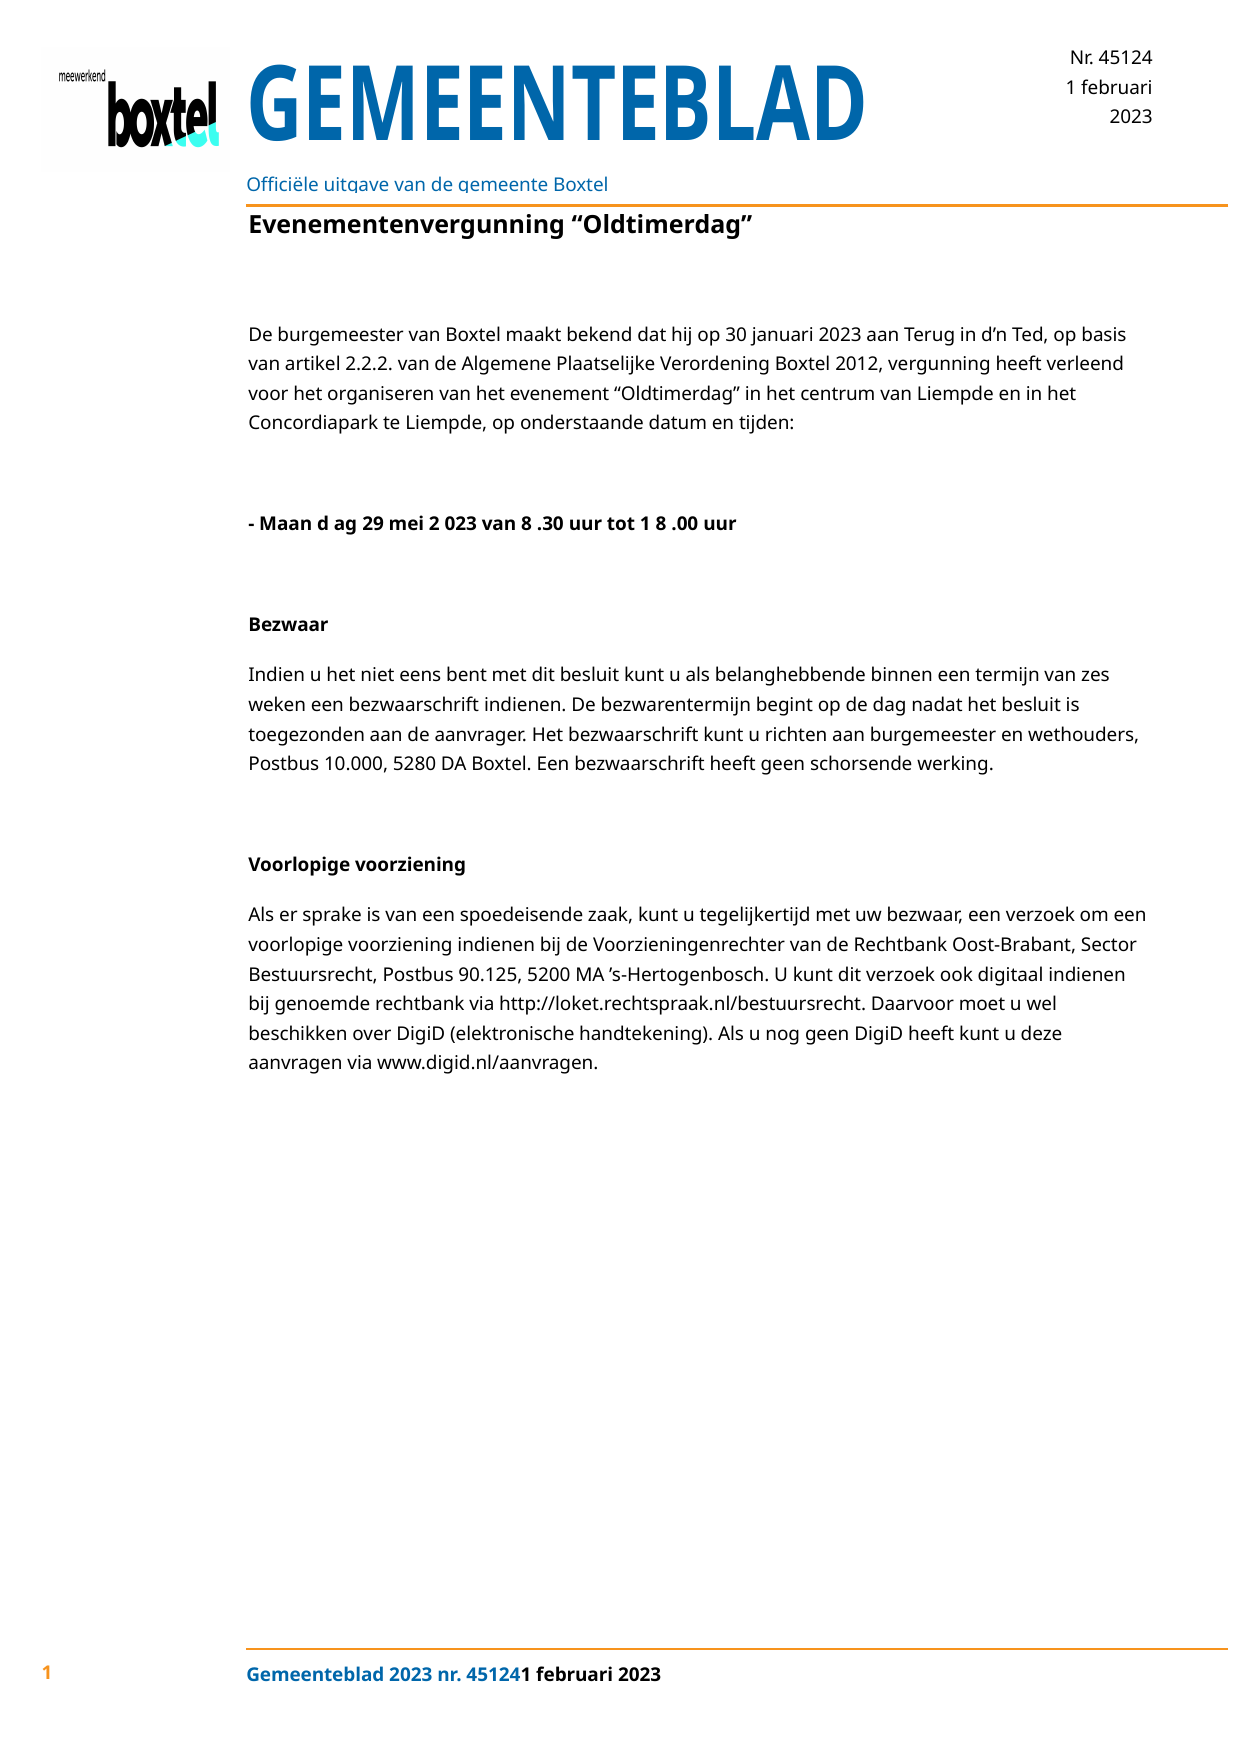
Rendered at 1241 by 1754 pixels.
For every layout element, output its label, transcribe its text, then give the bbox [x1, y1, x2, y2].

text Evenementenvergunning “Oldtimerdag” [248, 207, 1152, 241]
text Voorlopige voorziening [248, 851, 1152, 877]
text Bezwaar [248, 611, 1152, 637]
text Als er sprake is van een spoedeisende zaak, kunt u tegelijkertijd met uw bezwaar, een verzoek om een voorlopige voorziening indienen bij de Voorzieningenrechter van de Rechtbank Oost-Brabant, Sector Bestuursrecht, Postbus 90.125, 5200 MA ’s-Hertogenbosch. U kunt dit verzoek ook digitaal indienen bij genoemde rechtbank via http://loket.rechtspraak.nl/bestuursrecht. Daarvoor moet u wel beschikken over DigiD (elektronische handtekening). Als u nog geen DigiD heeft kunt u deze aanvragen via www.digid.nl/aanvragen. [248, 902, 1152, 1075]
text De burgemeester van Boxtel maakt bekend dat hij op 30 januari 2023 aan Terug in d’n Ted, op basis van artikel 2.2.2. van de Algemene Plaatselijke Verordening Boxtel 2012, vergunning heeft verleend voor het organiseren van het evenement “Oldtimerdag” in het centrum van Liempde en in het Concordiapark te Liempde, op onderstaande datum en tijden: [248, 321, 1152, 435]
text Indien u het niet eens bent met dit besluit kunt u als belanghebbende binnen een termijn van zes weken een bezwaarschrift indienen. De bezwarentermijn begint op de dag nadat het besluit is toegezonden aan de aanvrager. Het bezwaarschrift kunt u richten aan burgemeester en wethouders, Postbus 10.000, 5280 DA Boxtel. Een bezwaarschrift heeft geen schorsende werking. [248, 662, 1152, 776]
text - Maan d ag 29 mei 2 023 van 8 .30 uur tot 1 8 .00 uur [248, 510, 1152, 536]
picture [41, 47, 231, 172]
